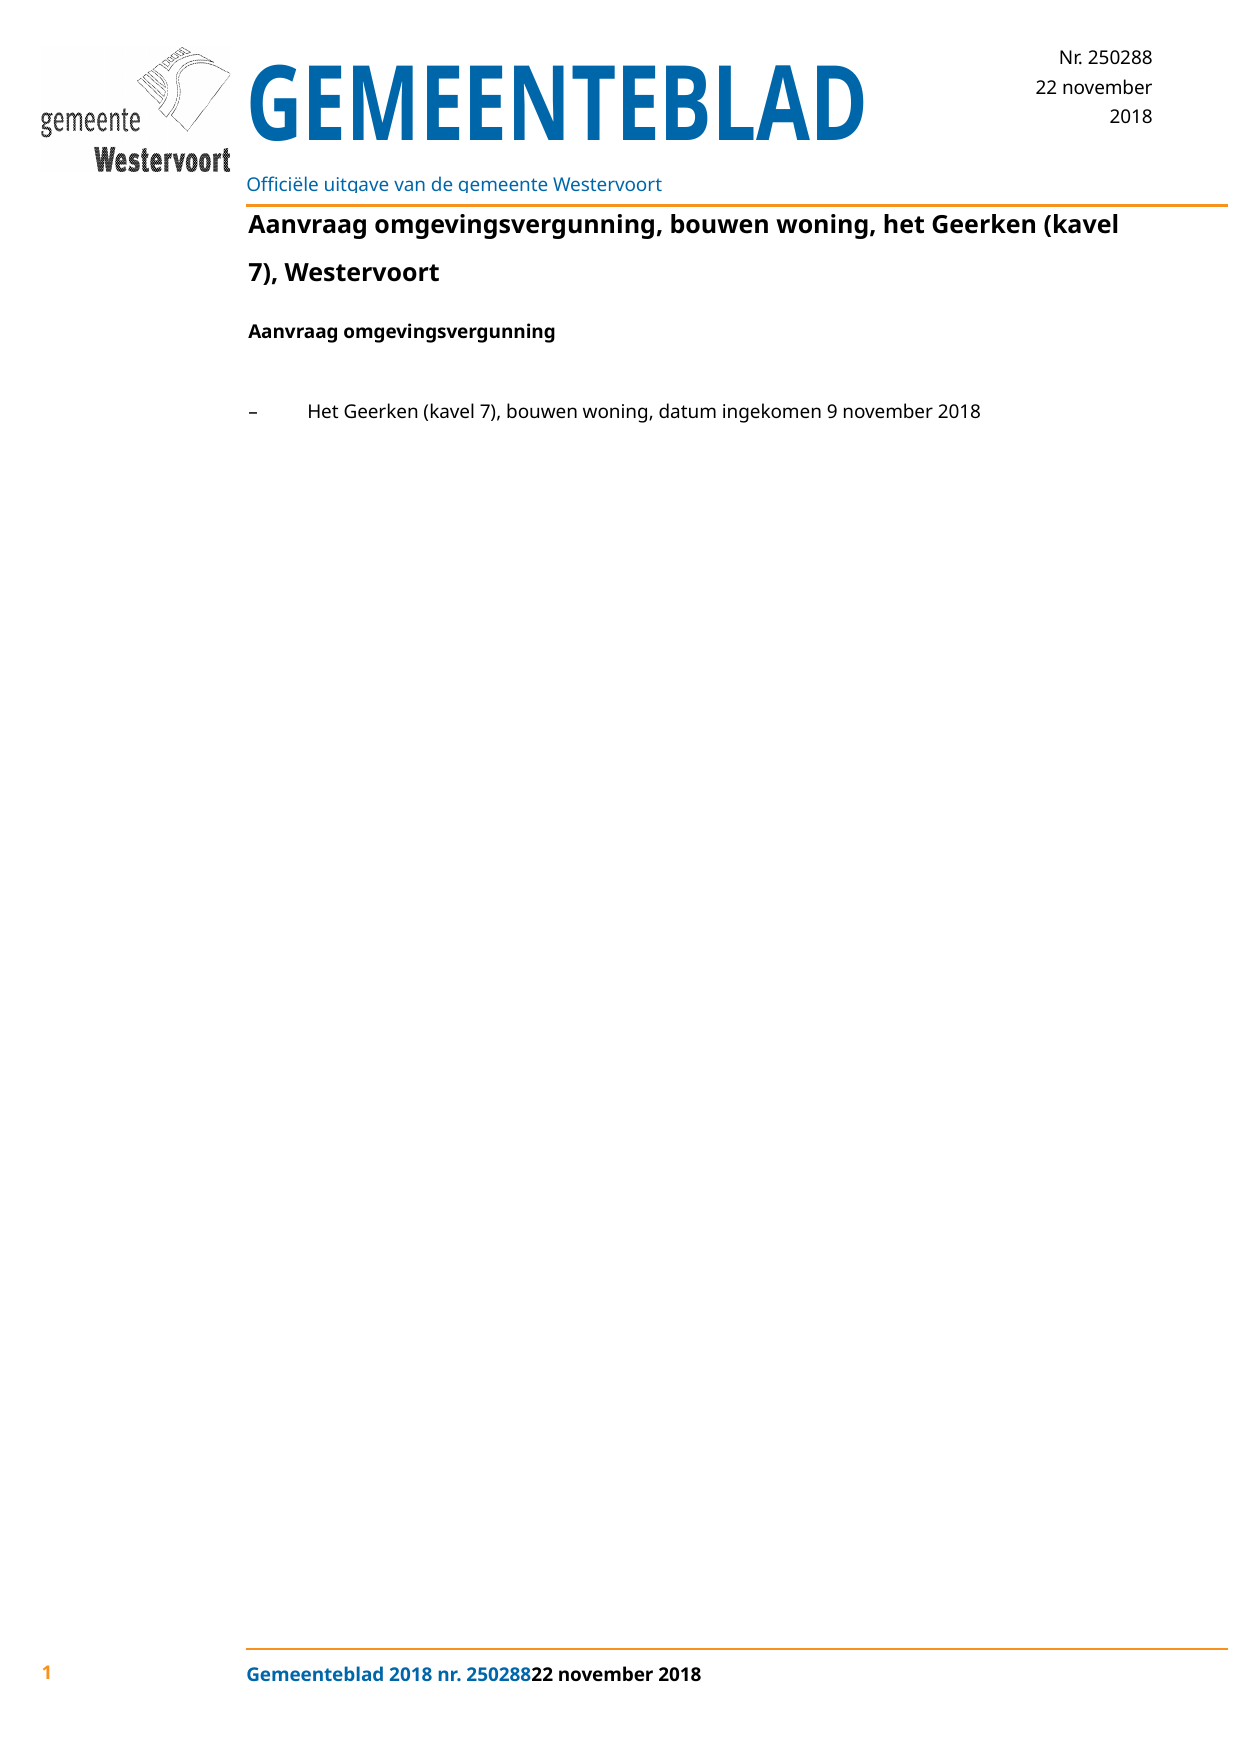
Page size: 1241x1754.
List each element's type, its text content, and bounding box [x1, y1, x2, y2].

picture [41, 47, 231, 172]
text Aanvraag omgevingsvergunning [248, 318, 1152, 344]
list Het Geerken (kavel 7), bouwen woning, datum ingekomen 9 november 2018 [248, 398, 1152, 424]
text Aanvraag omgevingsvergunning, bouwen woning, het Geerken (kavel 7), Westervoort [248, 207, 1152, 288]
